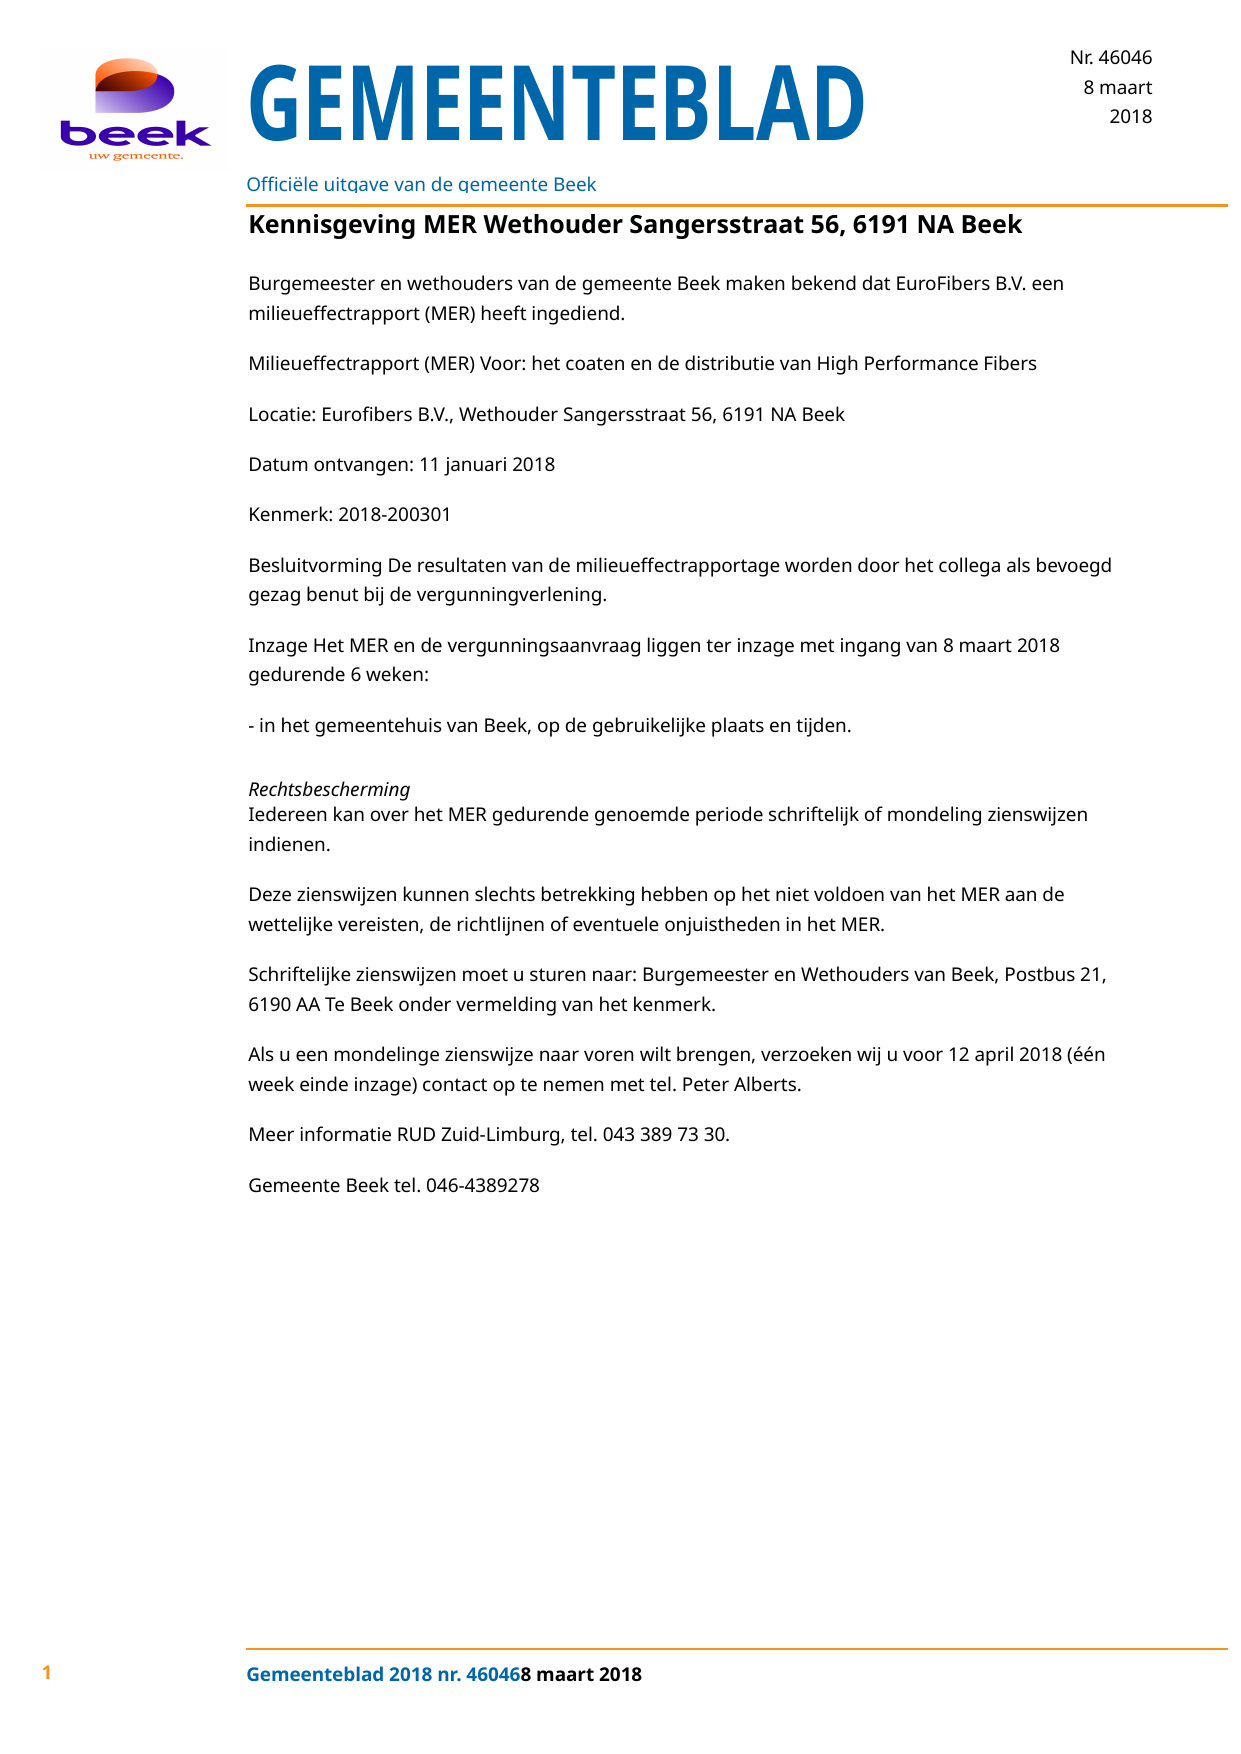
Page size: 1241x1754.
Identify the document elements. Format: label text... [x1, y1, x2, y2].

text Milieueffectrapport (MER) Voor: het coaten en de distributie van High Performance Fibers [248, 350, 1152, 376]
text Iedereen kan over het MER gedurende genoemde periode schriftelijk of mondeling zienswijzen indienen. [248, 802, 1152, 857]
text Locatie: Eurofibers B.V., Wethouder Sangersstraat 56, 6191 NA Beek [248, 401, 1152, 426]
text Meer informatie RUD Zuid-Limburg, tel. 043 389 73 30. [248, 1122, 1152, 1147]
text - in het gemeentehuis van Beek, op de gebruikelijke plaats en tijden. [248, 712, 1152, 738]
text Gemeente Beek tel. 046-4389278 [248, 1172, 1152, 1198]
text Schriftelijke zienswijzen moet u sturen naar: Burgemeester en Wethouders van Beek, Postbus 21, 6190 AA Te Beek onder vermelding van het kenmerk. [248, 962, 1152, 1017]
text Burgemeester en wethouders van de gemeente Beek maken bekend dat EuroFibers B.V. een milieueffectrapport (MER) heeft ingediend. [248, 270, 1152, 326]
text Datum ontvangen: 11 januari 2018 [248, 451, 1152, 477]
text Deze zienswijzen kunnen slechts betrekking hebben op het niet voldoen van het MER aan de wettelijke vereisten, de richtlijnen of eventuele onjuistheden in het MER. [248, 882, 1152, 937]
text Inzage Het MER en de vergunningsaanvraag liggen ter inzage met ingang van 8 maart 2018 gedurende 6 weken: [248, 632, 1152, 687]
picture [41, 47, 231, 172]
text Rechtsbescherming [248, 776, 1152, 802]
text Als u een mondelinge zienswijze naar voren wilt brengen, verzoeken wij u voor 12 april 2018 (één week einde inzage) contact op te nemen met tel. Peter Alberts. [248, 1042, 1152, 1097]
text Kenmerk: 2018-200301 [248, 502, 1152, 527]
text Besluitvorming De resultaten van de milieueffectrapportage worden door het collega als bevoegd gezag benut bij de vergunningverlening. [248, 552, 1152, 607]
text Kennisgeving MER Wethouder Sangersstraat 56, 6191 NA Beek [248, 207, 1152, 241]
